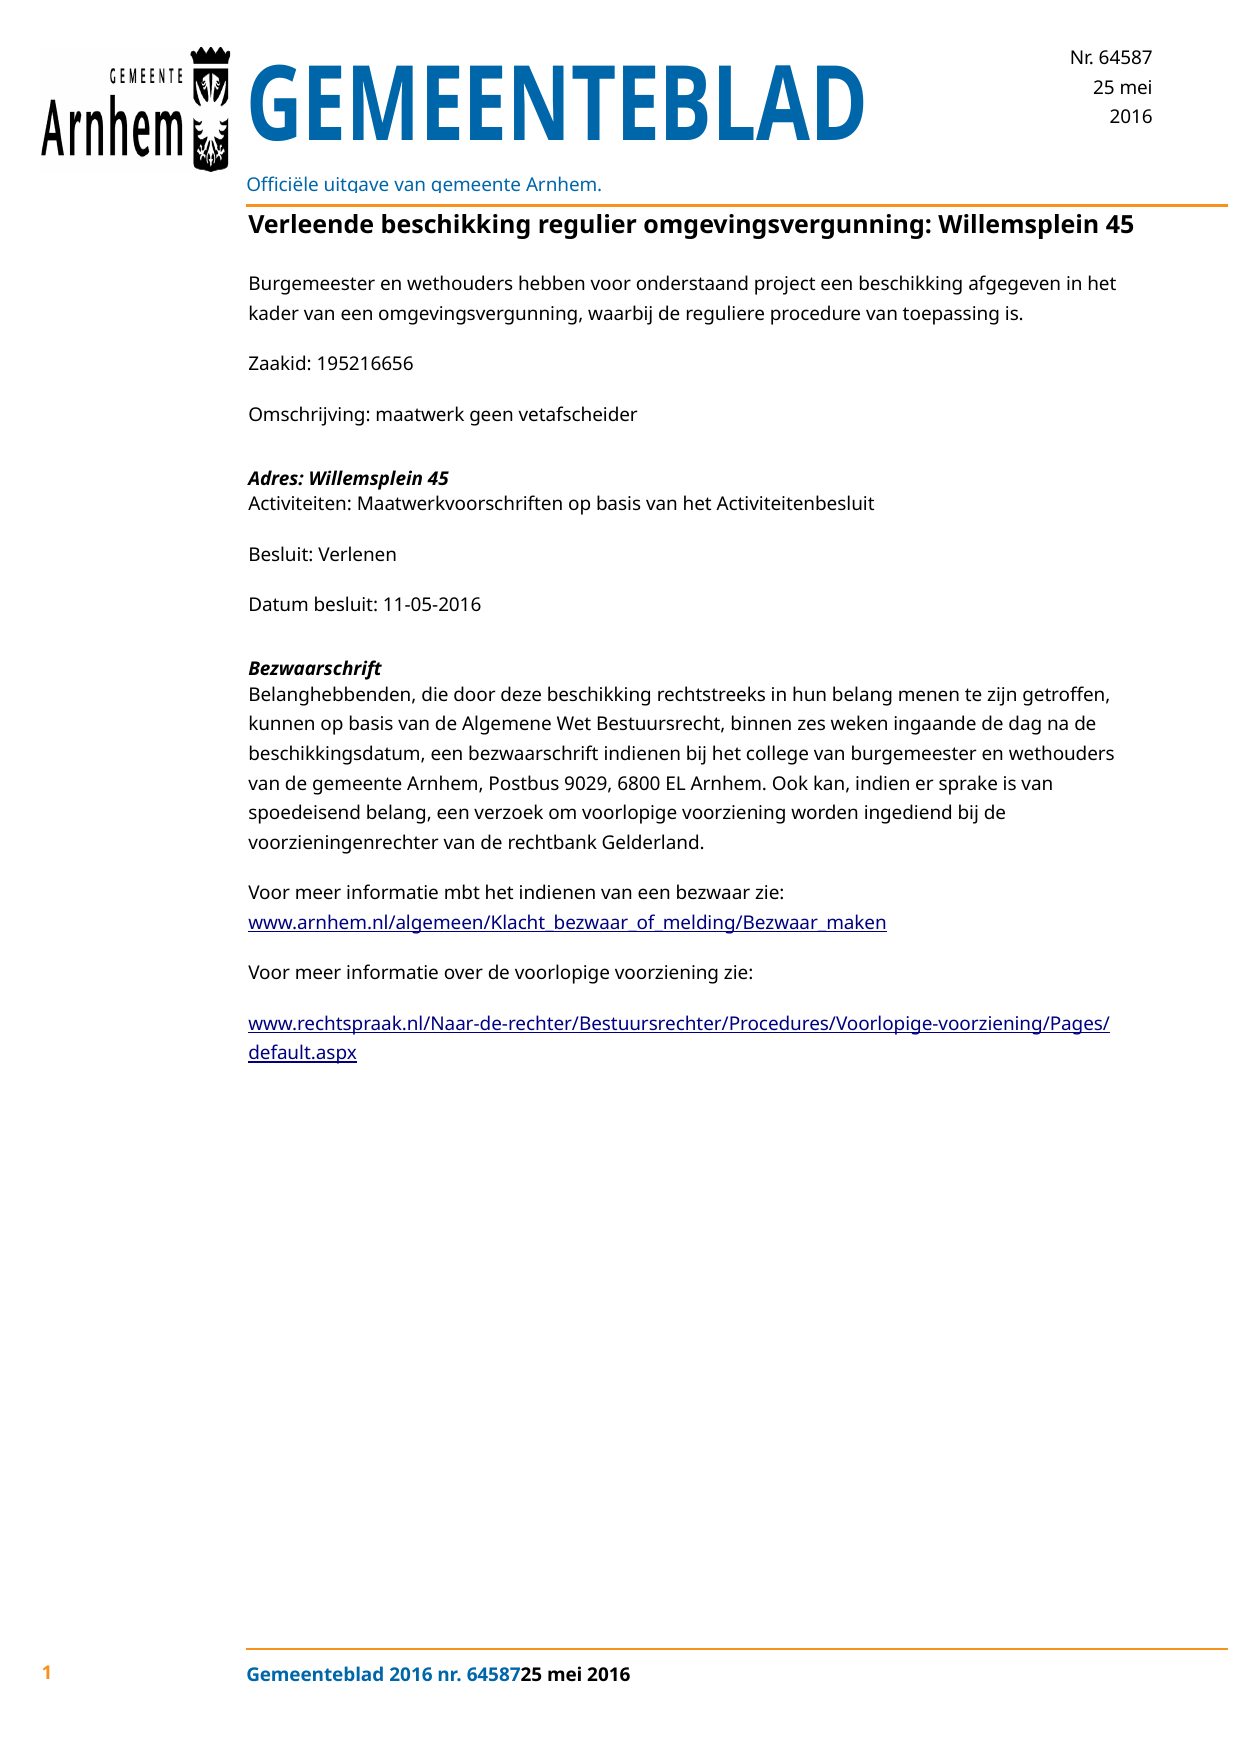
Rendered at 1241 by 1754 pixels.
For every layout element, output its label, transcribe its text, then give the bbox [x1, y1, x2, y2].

text Belanghebbenden, die door deze beschikking rechtstreeks in hun belang menen te zijn getroffen, kunnen op basis van de Algemene Wet Bestuursrecht, binnen zes weken ingaande de dag na de beschikkingsdatum, een bezwaarschrift indienen bij het college van burgemeester en wethouders van de gemeente Arnhem, Postbus 9029, 6800 EL Arnhem. Ook kan, indien er sprake is van spoedeisend belang, een verzoek om voorlopige voorziening worden ingediend bij de voorzieningenrechter van de rechtbank Gelderland. [248, 681, 1152, 854]
text Bezwaarschrift [248, 655, 1152, 681]
text Verleende beschikking regulier omgevingsvergunning: Willemsplein 45 [248, 207, 1152, 241]
text Omschrijving: maatwerk geen vetafscheider [248, 401, 1152, 426]
text Activiteiten: Maatwerkvoorschriften op basis van het Activiteitenbesluit [248, 490, 1152, 516]
picture [41, 47, 231, 172]
text Burgemeester en wethouders hebben voor onderstaand project een beschikking afgegeven in het kader van een omgevingsvergunning, waarbij de reguliere procedure van toepassing is. [248, 270, 1152, 326]
text Besluit: Verlenen [248, 541, 1152, 567]
text www.rechtspraak.nl/Naar-de-rechter/Bestuursrechter/Procedures/Voorlopige-voorziening/Pages/default.aspx [248, 1010, 1152, 1065]
text Voor meer informatie over de voorlopige voorziening zie: [248, 959, 1152, 985]
text Adres: Willemsplein 45 [248, 465, 1152, 490]
text Datum besluit: 11-05-2016 [248, 591, 1152, 617]
text Voor meer informatie mbt het indienen van een bezwaar zie: www.arnhem.nl/algemeen/Klacht_bezwaar_of_melding/Bezwaar_maken [248, 879, 1152, 934]
text Zaakid: 195216656 [248, 350, 1152, 376]
